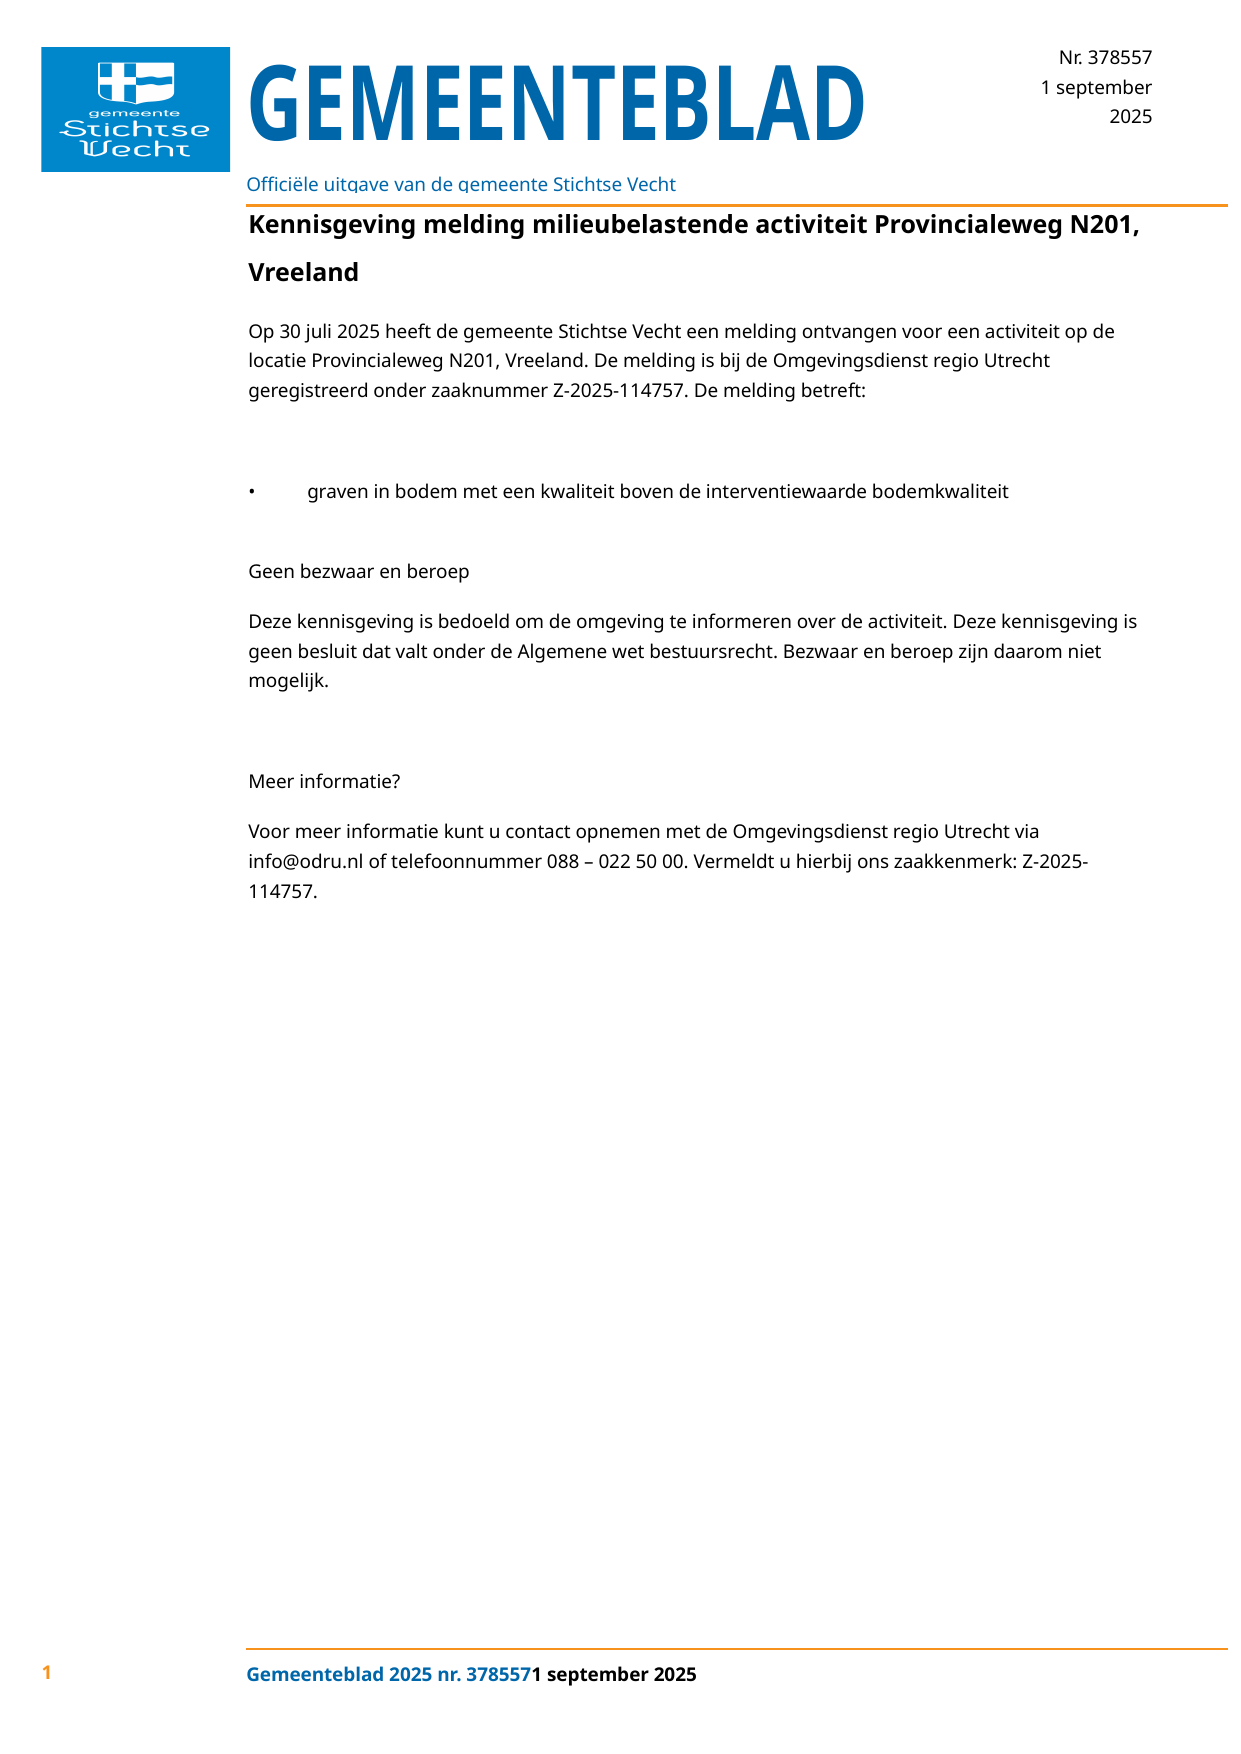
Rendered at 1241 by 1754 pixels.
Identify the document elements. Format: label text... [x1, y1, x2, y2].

text Deze kennisgeving is bedoeld om de omgeving te informeren over de activiteit. Deze kennisgeving is geen besluit dat valt onder de Algemene wet bestuursrecht. Bezwaar en beroep zijn daarom niet mogelijk. [248, 608, 1152, 693]
text Op 30 juli 2025 heeft de gemeente Stichtse Vecht een melding ontvangen voor een activiteit op de locatie Provincialeweg N201, Vreeland. De melding is bij de Omgevingsdienst regio Utrecht geregistreerd onder zaaknummer Z-2025-114757. De melding betreft: [248, 318, 1152, 403]
text Kennisgeving melding milieubelastende activiteit Provincialeweg N201, Vreeland [248, 207, 1152, 288]
picture [137, 63, 174, 103]
text Voor meer informatie kunt u contact opnemen met de Omgevingsdienst regio Utrecht via info@odru.nl of telefoonnummer 088 – 022 50 00. Vermeldt u hierbij ons zaakkenmerk: Z-2025-114757. [248, 819, 1152, 904]
text Meer informatie? [248, 768, 1152, 794]
list graven in bodem met een kwaliteit boven de interventiewaarde bodemkwaliteit [248, 478, 1152, 504]
text Geen bezwaar en beroep [248, 558, 1152, 584]
picture [99, 63, 135, 101]
